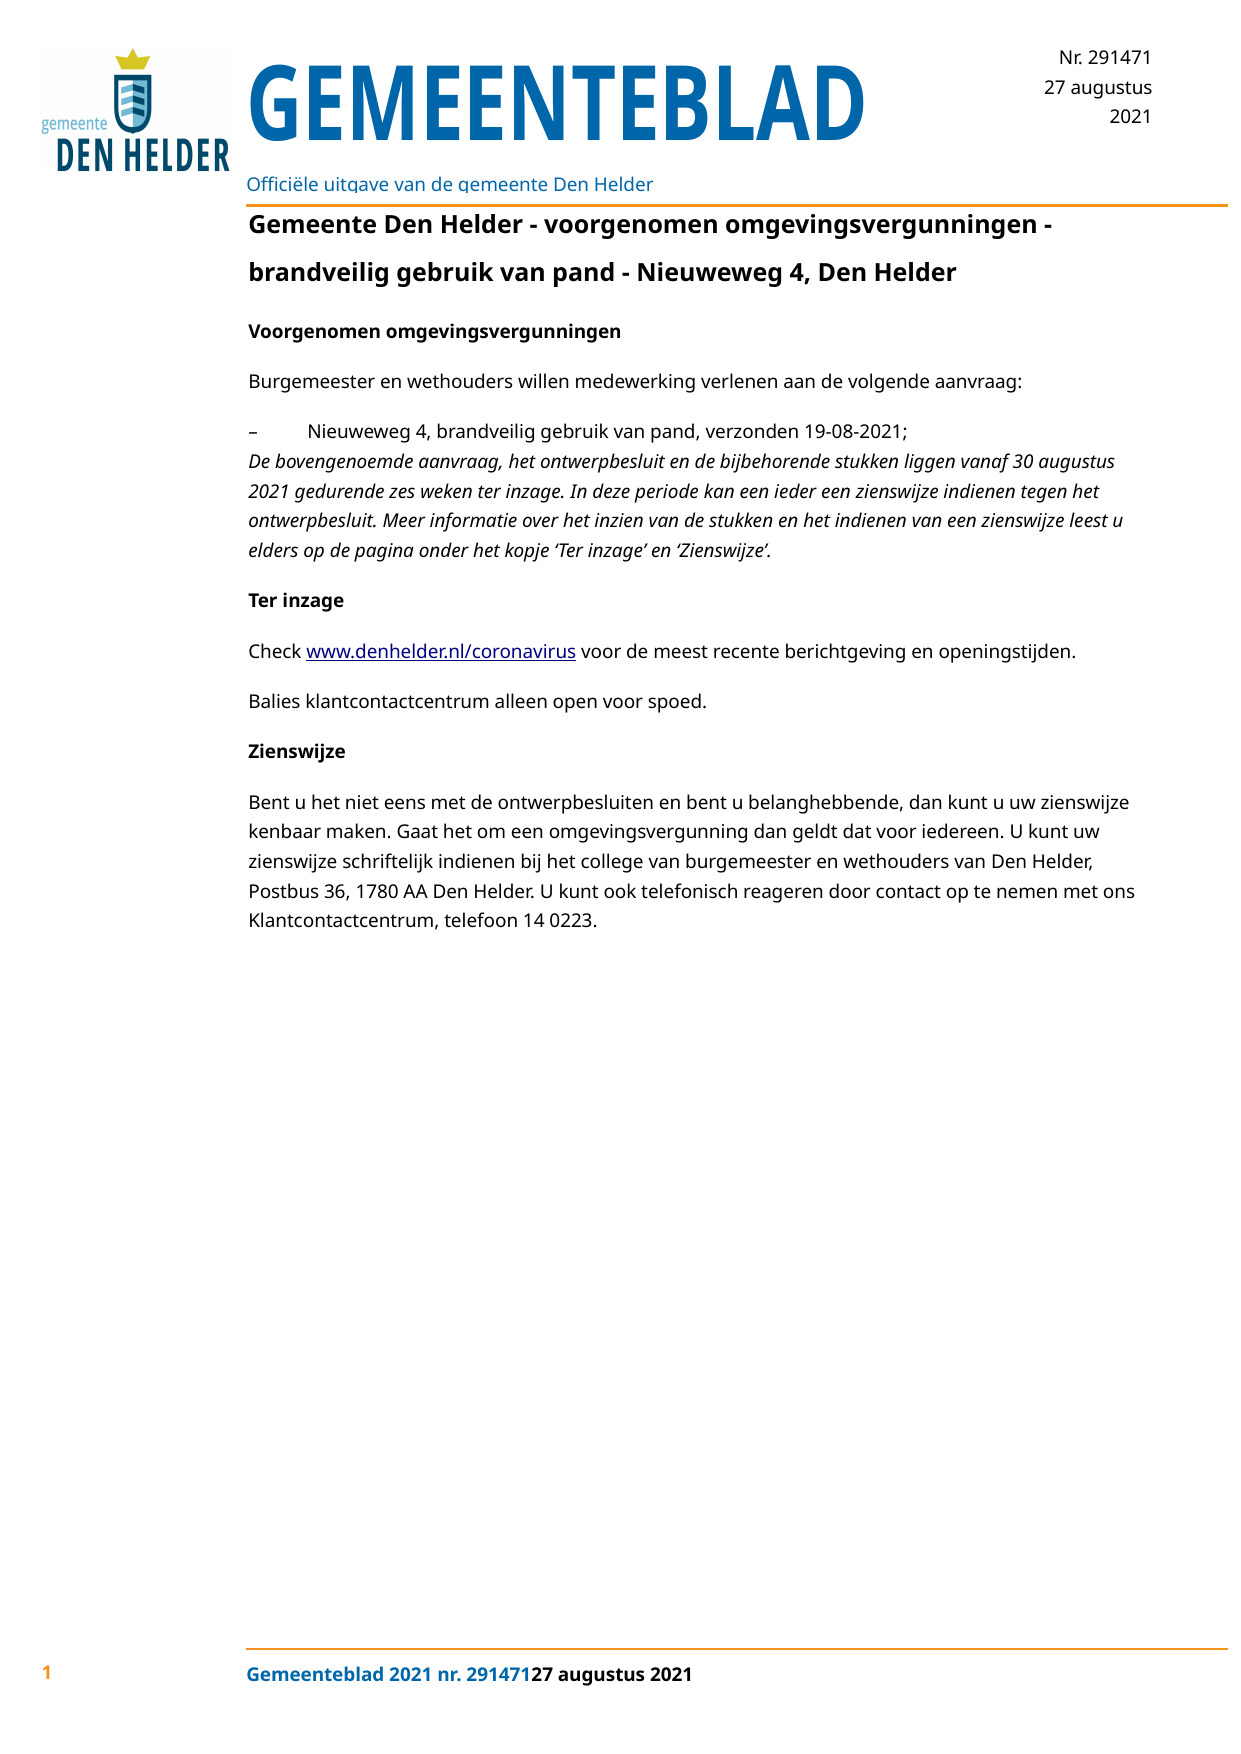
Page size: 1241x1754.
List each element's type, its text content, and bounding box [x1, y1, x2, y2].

picture [100, 154, 106, 172]
text Gemeente Den Helder - voorgenomen omgevingsvergunningen - brandveilig gebruik van pand - Nieuweweg 4, Den Helder [248, 207, 1152, 288]
text Zienswijze [248, 739, 1152, 764]
picture [130, 157, 135, 172]
picture [182, 144, 187, 165]
text Bent u het niet eens met de ontwerpbesluiten en bent u belanghebbende, dan kunt u uw zienswijze kenbaar maken. Gaat het om een omgevingsvergunning dan geldt dat voor iedereen. U kunt uw zienswijze schriftelijk indienen bij het college van burgemeester en wethouders van Den Helder, Postbus 36, 1780 AA Den Helder. U kunt ook telefonisch reageren door contact op te nemen met ons Klantcontactcentrum, telefoon 14 0223. [248, 789, 1152, 933]
text De bovengenoemde aanvraag, het ontwerpbesluit en de bijbehorende stukken liggen vanaf 30 augustus 2021 gedurende zes weken ter inzage. In deze periode kan een ieder een zienswijze indienen tegen het ontwerpbesluit. Meer informatie over het inzien van de stukken en het indienen van een zienswijze leest u elders op de pagina onder het kopje ‘Ter inzage’ en ‘Zienswijze’. [248, 448, 1152, 563]
picture [63, 144, 68, 165]
text Voorgenomen omgevingsvergunningen [248, 318, 1152, 344]
text Ter inzage [248, 587, 1152, 613]
text Balies klantcontactcentrum alleen open voor spoed. [248, 688, 1152, 714]
picture [220, 160, 224, 172]
picture [41, 47, 231, 172]
text Burgemeester en wethouders willen medewerking verlenen aan de volgende aanvraag: [248, 368, 1152, 394]
list Nieuweweg 4, brandveilig gebruik van pand, verzonden 19-08-2021; [248, 419, 1152, 444]
text Check www.denhelder.nl/coronavirus voor de meest recente berichtgeving en openingstijden. [248, 638, 1152, 664]
